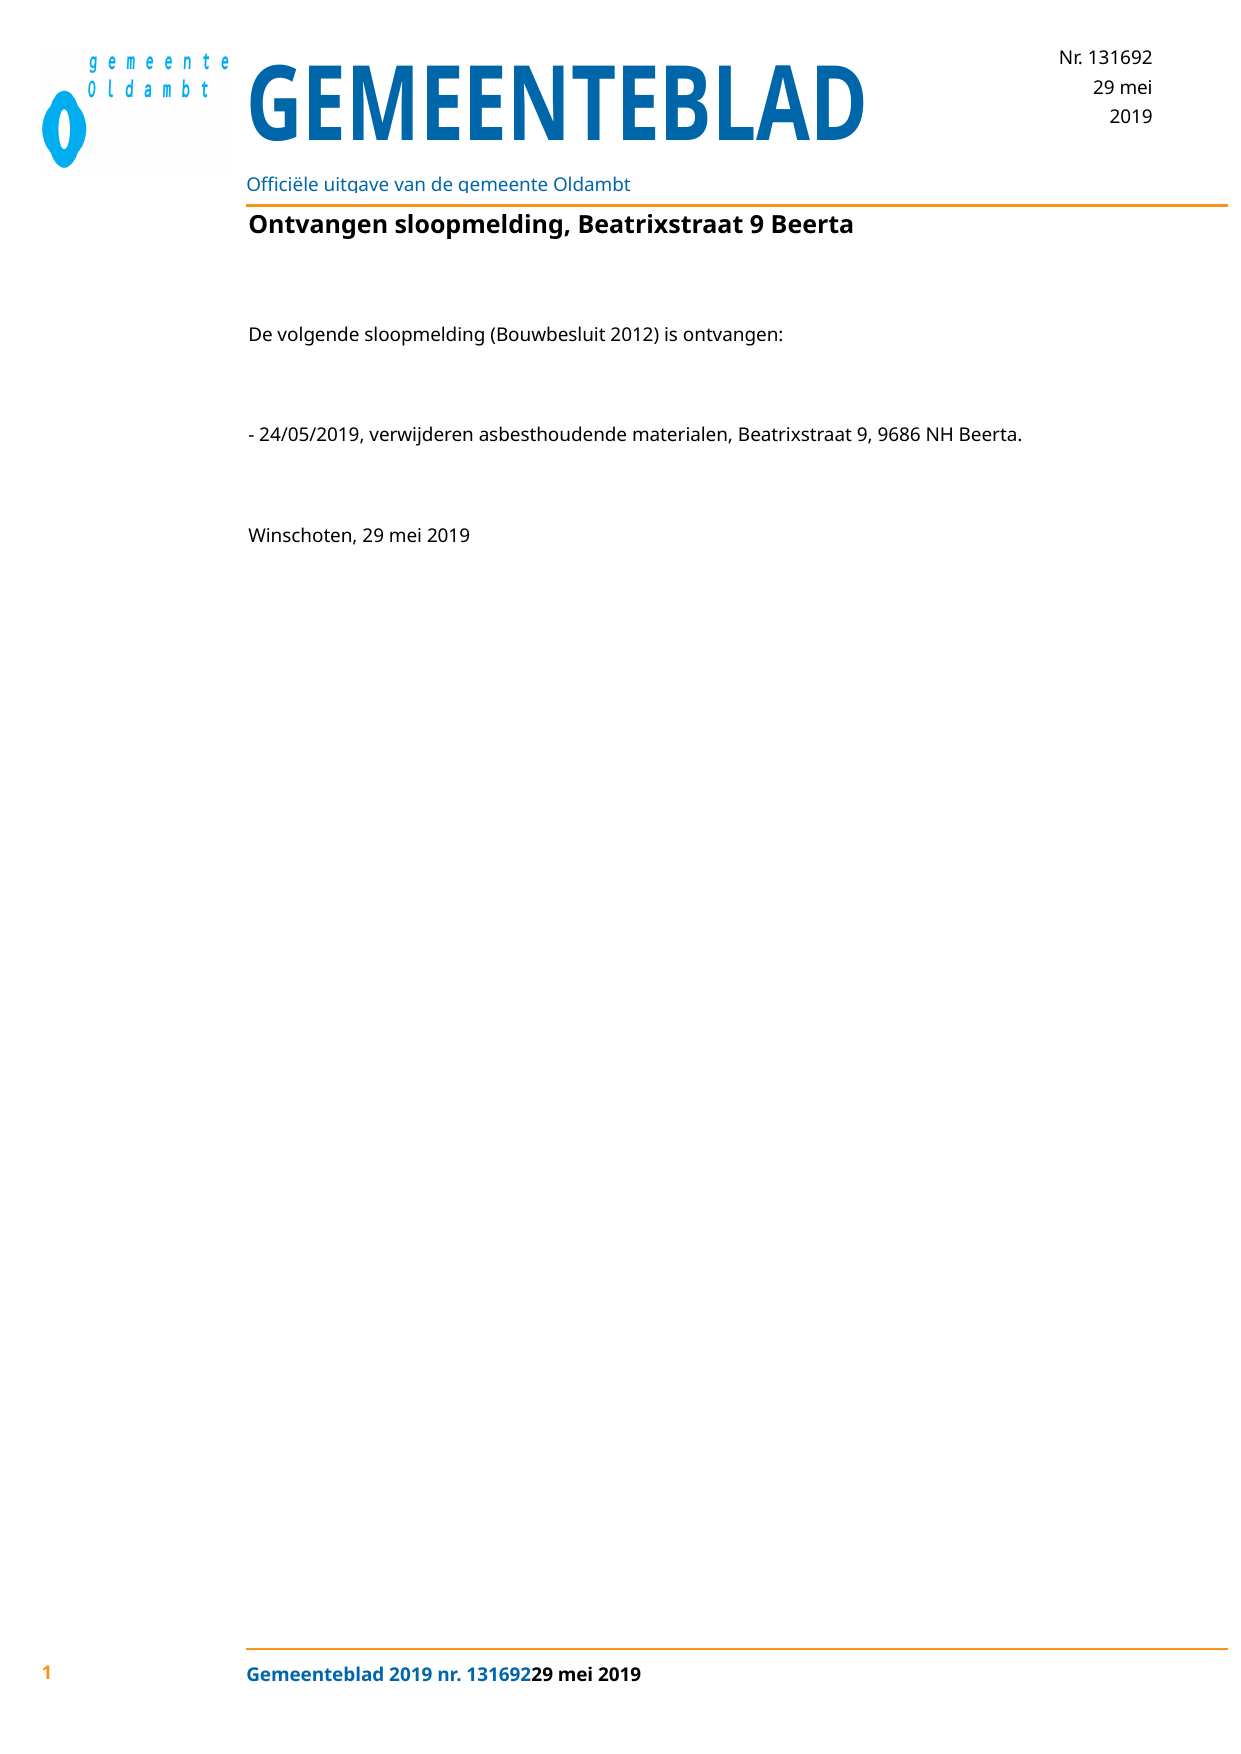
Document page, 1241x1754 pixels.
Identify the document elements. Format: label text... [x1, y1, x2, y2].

text Winschoten, 29 mei 2019 [248, 522, 1152, 548]
text - 24/05/2019, verwijderen asbesthoudende materialen, Beatrixstraat 9, 9686 NH Beerta. [248, 422, 1152, 447]
text Ontvangen sloopmelding, Beatrixstraat 9 Beerta [248, 207, 1152, 241]
text De volgende sloopmelding (Bouwbesluit 2012) is ontvangen: [248, 321, 1152, 346]
picture [41, 47, 231, 172]
